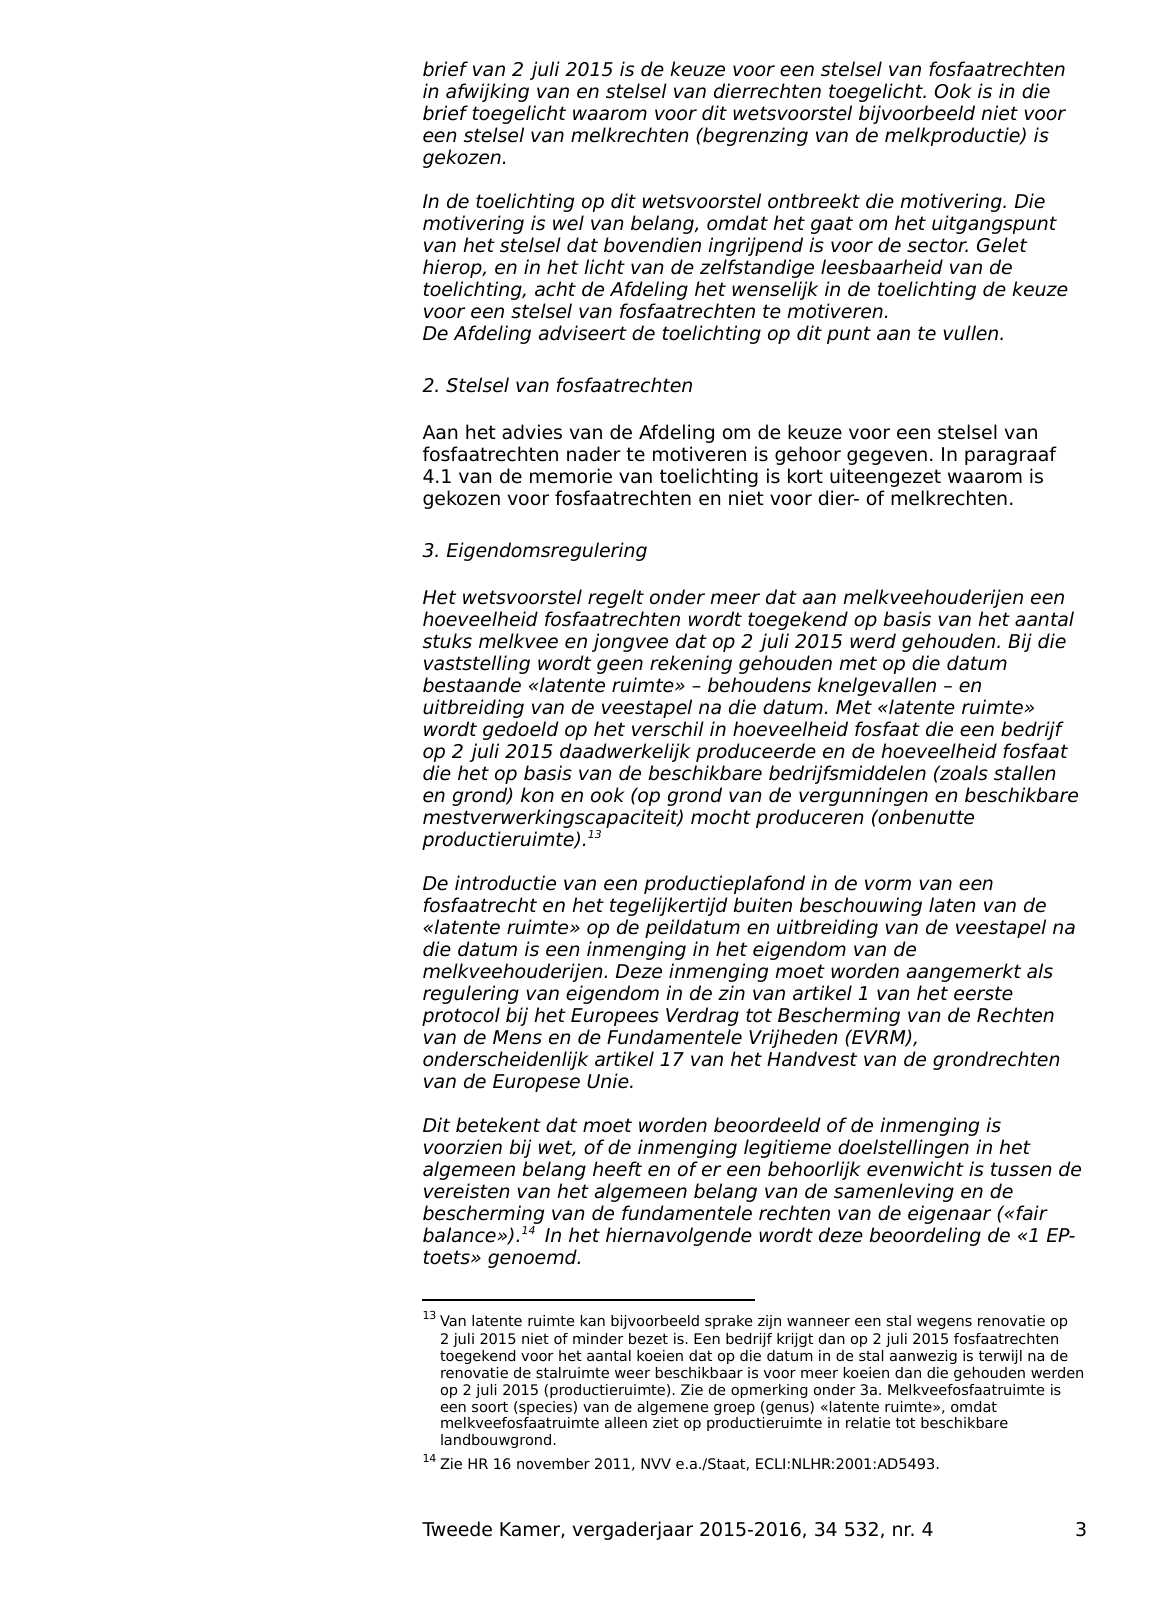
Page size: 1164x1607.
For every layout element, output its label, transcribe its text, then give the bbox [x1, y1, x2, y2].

text Aan het advies van de Afdeling om de keuze voor een stelsel van fosfaatrechten nader te motiveren is gehoor gegeven. In paragraaf 4.1 van de memorie van toelichting is kort uiteengezet waarom is gekozen voor fosfaatrechten en niet voor dier- of melkrechten. [422, 422, 1087, 510]
text brief van 2 juli 2015 is de keuze voor een stelsel van fosfaatrechten in afwijking van en stelsel van dierrechten toegelicht. Ook is in die brief toegelicht waarom voor dit wetsvoorstel bijvoorbeeld niet voor een stelsel van melkrechten (begrenzing van de melkproductie) is gekozen. [422, 59, 1087, 169]
text Zie HR 16 november 2011, NVV e.a./Staat, ECLI:NLHR:2001:AD5493. [422, 1452, 1087, 1474]
text De Afdeling adviseert de toelichting op dit punt aan te vullen. [422, 323, 1087, 345]
text De introductie van een productieplafond in de vorm van een fosfaatrecht en het tegelijkertijd buiten beschouwing laten van de «latente ruimte» op de peildatum en uitbreiding van de veestapel na die datum is een inmenging in het eigendom van de melkveehouderijen. Deze inmenging moet worden aangemerkt als regulering van eigendom in de zin van artikel 1 van het eerste protocol bij het Europees Verdrag tot Bescherming van de Rechten van de Mens en de Fundamentele Vrijheden (EVRM), onderscheidenlijk artikel 17 van het Handvest van de grondrechten van de Europese Unie. [422, 873, 1087, 1093]
subtitle 2. Stelsel van fosfaatrechten [422, 375, 1087, 397]
text Van latente ruimte kan bijvoorbeeld sprake zijn wanneer een stal wegens renovatie op 2 juli 2015 niet of minder bezet is. Een bedrijf krijgt dan op 2 juli 2015 fosfaatrechten toegekend voor het aantal koeien dat op die datum in de stal aanwezig is terwijl na de renovatie de stalruimte weer beschikbaar is voor meer koeien dan die gehouden werden op 2 juli 2015 (productieruimte). Zie de opmerking onder 3a. Melkveefosfaatruimte is een soort (species) van de algemene groep (genus) «latente ruimte», omdat melkveefosfaatruimte alleen ziet op productieruimte in relatie tot beschikbare landbouwgrond. [422, 1309, 1087, 1449]
text Dit betekent dat moet worden beoordeeld of de inmenging is voorzien bij wet, of de inmenging legitieme doelstellingen in het algemeen belang heeft en of er een behoorlijk evenwicht is tussen de vereisten van het algemeen belang van de samenleving en de bescherming van de fundamentele rechten van de eigenaar («fair balance»). In het hiernavolgende wordt deze beoordeling de «1 EP-toets» genoemd. [422, 1115, 1087, 1269]
text Het wetsvoorstel regelt onder meer dat aan melkveehouderijen een hoeveelheid fosfaatrechten wordt toegekend op basis van het aantal stuks melkvee en jongvee dat op 2 juli 2015 werd gehouden. Bij die vaststelling wordt geen rekening gehouden met op die datum bestaande «latente ruimte» – behoudens knelgevallen – en uitbreiding van de veestapel na die datum. Met «latente ruimte» wordt gedoeld op het verschil in hoeveelheid fosfaat die een bedrijf op 2 juli 2015 daadwerkelijk produceerde en de hoeveelheid fosfaat die het op basis van de beschikbare bedrijfsmiddelen (zoals stallen en grond) kon en ook (op grond van de vergunningen en beschikbare mestverwerkingscapaciteit) mocht produceren (onbenutte productieruimte). [422, 587, 1087, 851]
text In de toelichting op dit wetsvoorstel ontbreekt die motivering. Die motivering is wel van belang, omdat het gaat om het uitgangspunt van het stelsel dat bovendien ingrijpend is voor de sector. Gelet hierop, en in het licht van de zelfstandige leesbaarheid van de toelichting, acht de Afdeling het wenselijk in de toelichting de keuze voor een stelsel van fosfaatrechten te motiveren. [422, 191, 1087, 323]
subtitle 3. Eigendomsregulering [422, 540, 1087, 562]
